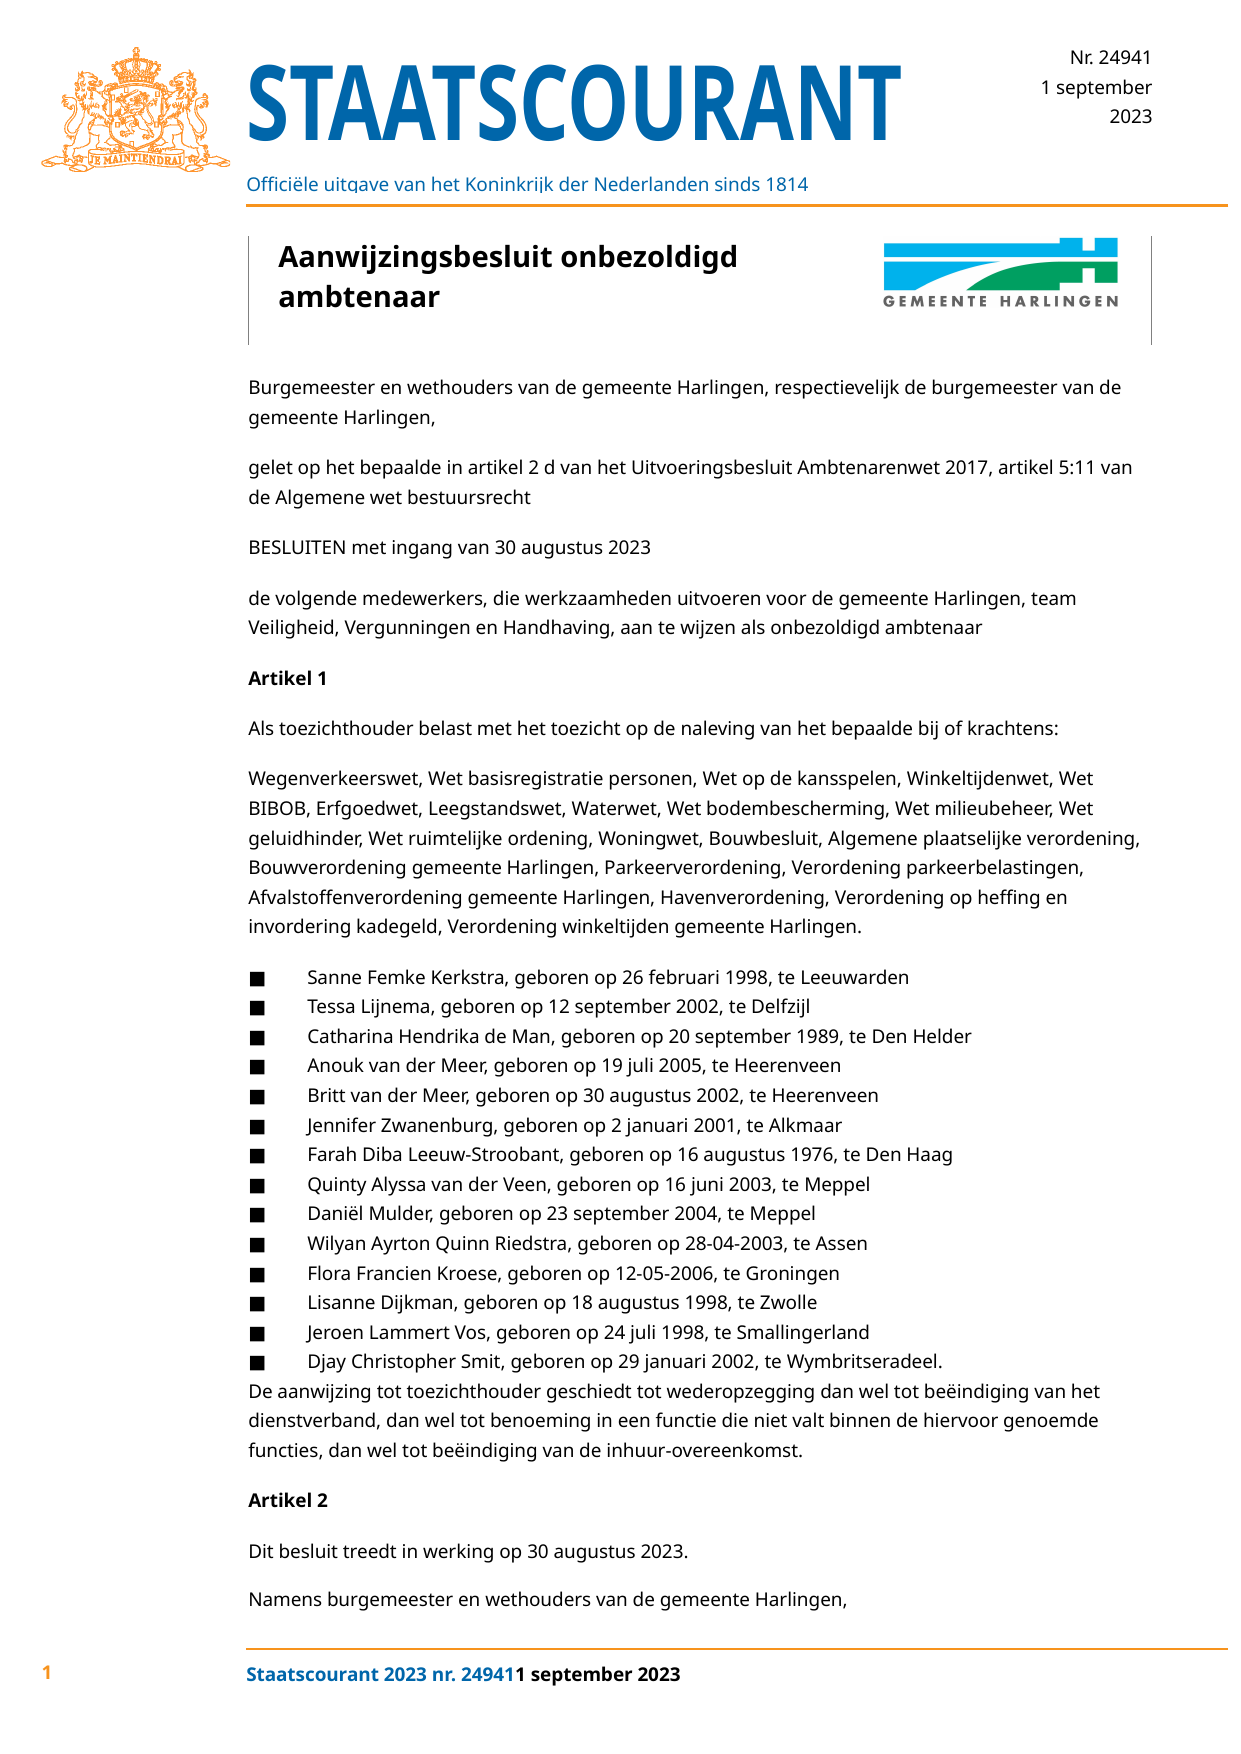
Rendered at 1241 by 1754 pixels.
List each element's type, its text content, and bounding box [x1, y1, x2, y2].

text Artikel 1 [248, 665, 1152, 690]
list Daniël Mulder, geboren op 23 september 2004, te Meppel [248, 1201, 1152, 1226]
table_header Aanwijzingsbesluit onbezoldigd ambtenaar [249, 236, 850, 345]
list Catharina Hendrika de Man, geboren op 20 september 1989, te Den Helder [248, 1023, 1152, 1049]
list Wilyan Ayrton Quinn Riedstra, geboren op 28-04-2003, te Assen [248, 1230, 1152, 1256]
picture [882, 236, 1119, 308]
picture [41, 47, 231, 172]
list Anouk van der Meer, geboren op 19 juli 2005, te Heerenveen [248, 1053, 1152, 1078]
text Dit besluit treedt in werking op 30 augustus 2023. [248, 1538, 1152, 1564]
list Quinty Alyssa van der Veen, geboren op 16 juni 2003, te Meppel [248, 1171, 1152, 1197]
list Jennifer Zwanenburg, geboren op 2 januari 2001, te Alkmaar [248, 1112, 1152, 1137]
text Als toezichthouder belast met het toezicht op de naleving van het bepaalde bij of krachtens: [248, 715, 1152, 741]
list Britt van der Meer, geboren op 30 augustus 2002, te Heerenveen [248, 1082, 1152, 1108]
list Djay Christopher Smit, geboren op 29 januari 2002, te Wymbritseradeel. [248, 1348, 1152, 1374]
list Sanne Femke Kerkstra, geboren op 26 februari 1998, te Leeuwarden [248, 964, 1152, 989]
text Artikel 2 [248, 1488, 1152, 1513]
text BESLUITEN met ingang van 30 augustus 2023 [248, 534, 1152, 560]
text Wegenverkeerswet, Wet basisregistratie personen, Wet op de kansspelen, Winkeltijdenwet, Wet BIBOB, Erfgoedwet, Leegstandswet, Waterwet, Wet bodembescherming, Wet milieubeheer, Wet geluidhinder, Wet ruimtelijke ordening, Woningwet, Bouwbesluit, Algemene plaatselijke verordening, Bouwverordening gemeente Harlingen, Parkeerverordening, Verordening parkeerbelastingen, Afvalstoffenverordening gemeente Harlingen, Havenverordening, Verordening op heffing en invordering kadegeld, Verordening winkeltijden gemeente Harlingen. [248, 766, 1152, 939]
text Burgemeester en wethouders van de gemeente Harlingen, respectievelijk de burgemeester van de gemeente Harlingen, [248, 374, 1152, 429]
text de volgende medewerkers, die werkzaamheden uitvoeren voor de gemeente Harlingen, team Veiligheid, Vergunningen en Handhaving, aan te wijzen als onbezoldigd ambtenaar [248, 585, 1152, 640]
list Lisanne Dijkman, geboren op 18 augustus 1998, te Zwolle [248, 1289, 1152, 1315]
list Farah Diba Leeuw-Stroobant, geboren op 16 augustus 1976, te Den Haag [248, 1141, 1152, 1167]
table_header [850, 236, 1151, 345]
text Namens burgemeester en wethouders van de gemeente Harlingen, [248, 1586, 1152, 1612]
list Tessa Lijnema, geboren op 12 september 2002, te Delfzijl [248, 993, 1152, 1019]
list Flora Francien Kroese, geboren op 12-05-2006, te Groningen [248, 1260, 1152, 1285]
text gelet op het bepaalde in artikel 2 d van het Uitvoeringsbesluit Ambtenarenwet 2017, artikel 5:11 van de Algemene wet bestuursrecht [248, 454, 1152, 509]
list Jeroen Lammert Vos, geboren op 24 juli 1998, te Smallingerland [248, 1319, 1152, 1344]
text De aanwijzing tot toezichthouder geschiedt tot wederopzegging dan wel tot beëindiging van het dienstverband, dan wel tot benoeming in een functie die niet valt binnen de hiervoor genoemde functies, dan wel tot beëindiging van de inhuur-overeenkomst. [248, 1378, 1152, 1463]
